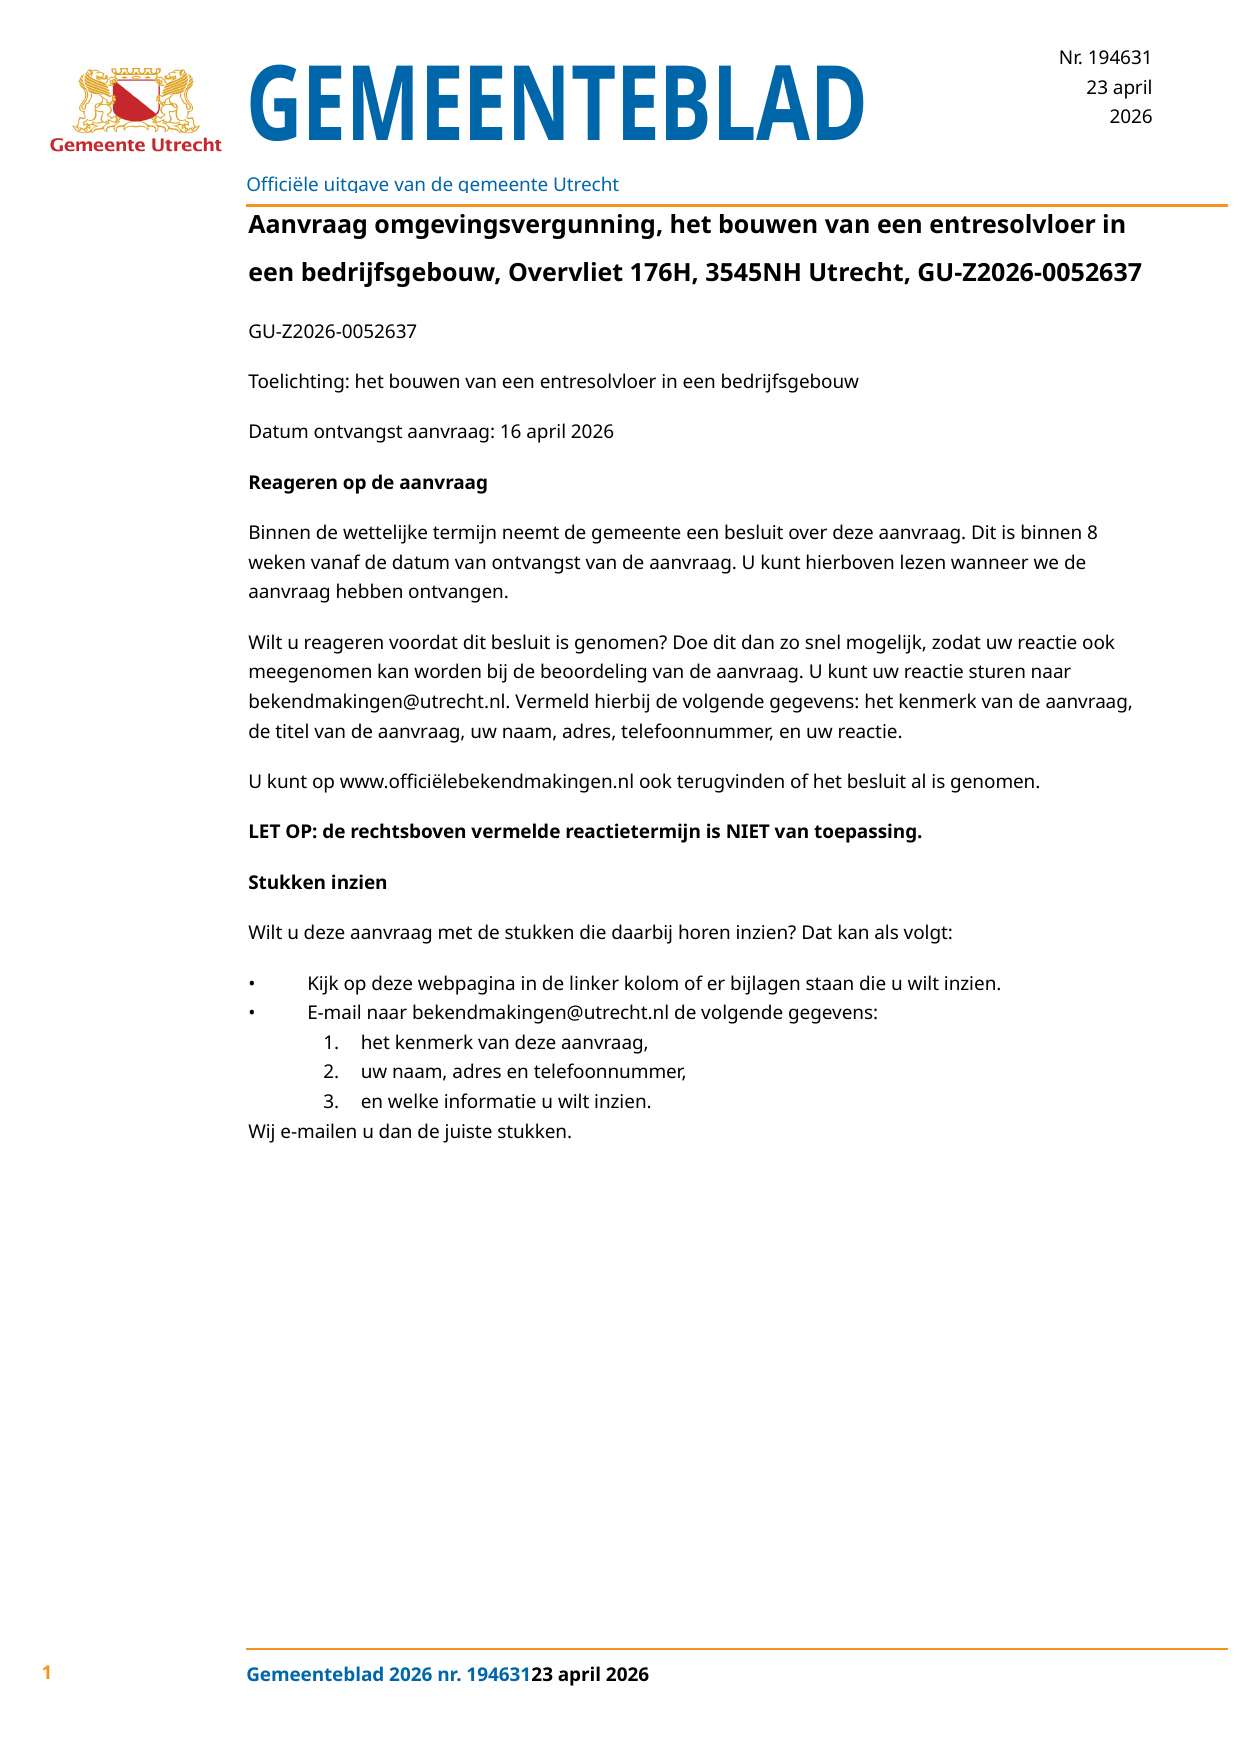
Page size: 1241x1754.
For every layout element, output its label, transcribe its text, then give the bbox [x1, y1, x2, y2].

text Datum ontvangst aanvraag: 16 april 2026 [248, 419, 1152, 444]
list het kenmerk van deze aanvraag, [323, 1029, 1152, 1055]
text Aanvraag omgevingsvergunning, het bouwen van een entresolvloer in een bedrijfsgebouw, Overvliet 176H, 3545NH Utrecht, GU-Z2026-0052637 [248, 207, 1152, 288]
text Wij e-mailen u dan de juiste stukken. [248, 1118, 1152, 1144]
text Toelichting: het bouwen van een entresolvloer in een bedrijfsgebouw [248, 368, 1152, 394]
picture [41, 47, 231, 172]
list E-mail naar bekendmakingen@utrecht.nl de volgende gegevens: [248, 999, 1152, 1025]
text Stukken inzien [248, 869, 1152, 895]
list uw naam, adres en telefoonnummer, [323, 1059, 1152, 1084]
text GU-Z2026-0052637 [248, 318, 1152, 344]
text Wilt u reageren voordat dit besluit is genomen? Doe dit dan zo snel mogelijk, zodat uw reactie ook meegenomen kan worden bij de beoordeling van de aanvraag. U kunt uw reactie sturen naar bekendmakingen@utrecht.nl. Vermeld hierbij de volgende gegevens: het kenmerk van de aanvraag, de titel van de aanvraag, uw naam, adres, telefoonnummer, en uw reactie. [248, 629, 1152, 744]
text LET OP: de rechtsboven vermelde reactietermijn is NIET van toepassing. [248, 819, 1152, 844]
list en welke informatie u wilt inzien. [323, 1088, 1152, 1114]
list Kijk op deze webpagina in de linker kolom of er bijlagen staan die u wilt inzien. [248, 970, 1152, 996]
text Wilt u deze aanvraag met de stukken die daarbij horen inzien? Dat kan als volgt: [248, 919, 1152, 945]
text Binnen de wettelijke termijn neemt de gemeente een besluit over deze aanvraag. Dit is binnen 8 weken vanaf de datum van ontvangst van de aanvraag. U kunt hierboven lezen wanneer we de aanvraag hebben ontvangen. [248, 519, 1152, 604]
text U kunt op www.officiëlebekendmakingen.nl ook terugvinden of het besluit al is genomen. [248, 768, 1152, 794]
text Reageren op de aanvraag [248, 469, 1152, 495]
